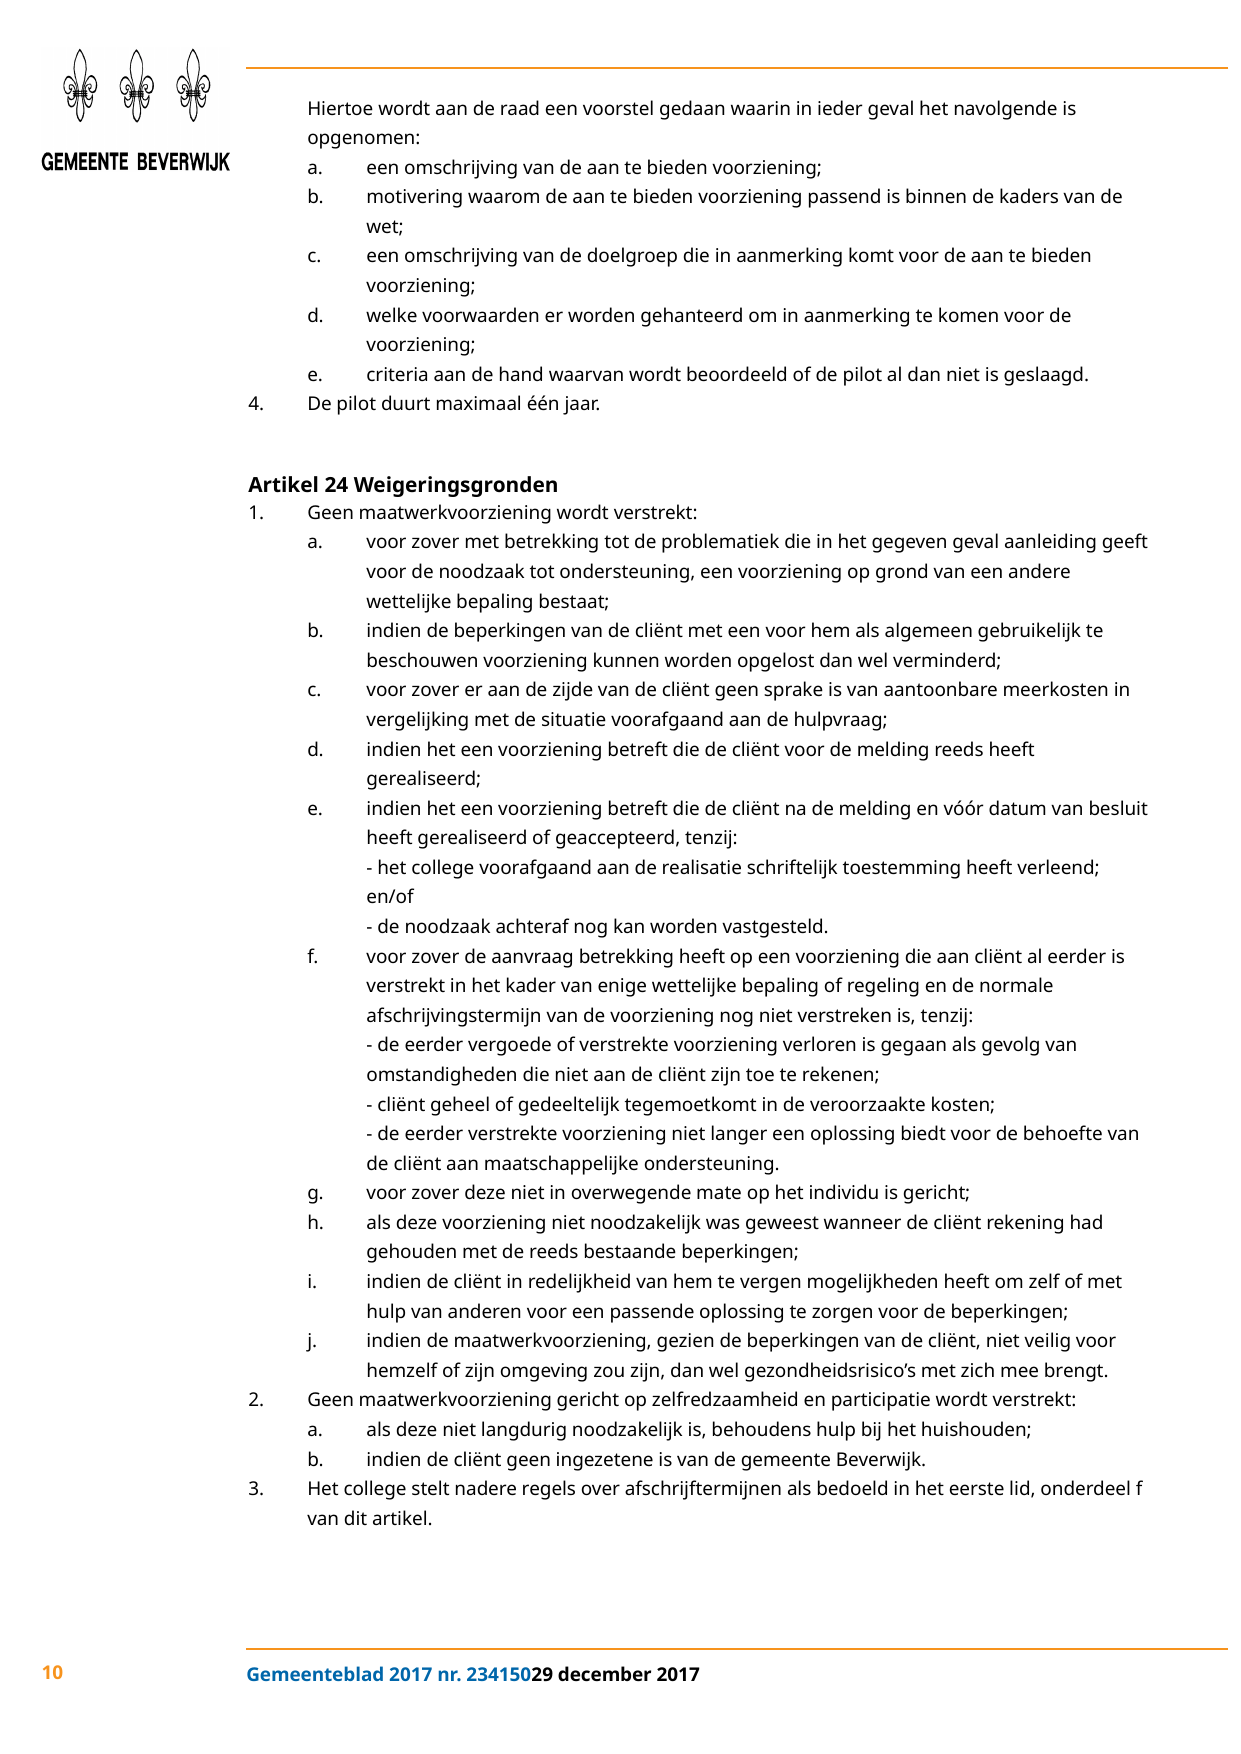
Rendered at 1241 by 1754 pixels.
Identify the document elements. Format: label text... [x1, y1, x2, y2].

list indien de beperkingen van de cliënt met een voor hem als algemeen gebruikelijk te beschouwen voorziening kunnen worden opgelost dan wel verminderd; [307, 617, 1152, 673]
list als deze niet langdurig noodzakelijk is, behoudens hulp bij het huishouden; [307, 1416, 1152, 1442]
list als deze voorziening niet noodzakelijk was geweest wanneer de cliënt rekening had gehouden met de reeds bestaande beperkingen; [307, 1209, 1152, 1264]
list indien de cliënt in redelijkheid van hem te vergen mogelijkheden heeft om zelf of met hulp van anderen voor een passende oplossing te zorgen voor de beperkingen; [307, 1268, 1152, 1323]
list voor zover met betrekking tot de problematiek die in het gegeven geval aanleiding geeft voor de noodzaak tot ondersteuning, een voorziening op grond van een andere wettelijke bepaling bestaat; [307, 529, 1152, 613]
text Artikel 24 Weigeringsgronden [248, 471, 1152, 499]
list voor zover er aan de zijde van de cliënt geen sprake is van aantoonbare meerkosten in vergelijking met de situatie voorafgaand aan de hulpvraag; [307, 677, 1152, 732]
list welke voorwaarden er worden gehanteerd om in aanmerking te komen voor de voorziening; [307, 302, 1152, 357]
list een omschrijving van de aan te bieden voorziening; [307, 154, 1152, 180]
list motivering waarom de aan te bieden voorziening passend is binnen de kaders van de wet; [307, 183, 1152, 239]
list Het college stelt nadere regels over afschrijftermijnen als bedoeld in het eerste lid, onderdeel f van dit artikel. [248, 1475, 1152, 1531]
list - de noodzaak achteraf nog kan worden vastgesteld. [307, 913, 1152, 939]
list - de eerder vergoede of verstrekte voorziening verloren is gegaan als gevolg van omstandigheden die niet aan de cliënt zijn toe te rekenen; [307, 1032, 1152, 1087]
list criteria aan de hand waarvan wordt beoordeeld of de pilot al dan niet is geslaagd. [307, 361, 1152, 387]
list indien de cliënt geen ingezetene is van de gemeente Beverwijk. [307, 1446, 1152, 1471]
list - de eerder verstrekte voorziening niet langer een oplossing biedt voor de behoefte van de cliënt aan maatschappelijke ondersteuning. [307, 1120, 1152, 1176]
list voor zover deze niet in overwegende mate op het individu is gericht; [307, 1179, 1152, 1205]
list - cliënt geheel of gedeeltelijk tegemoetkomt in de veroorzaakte kosten; [307, 1091, 1152, 1116]
list indien de maatwerkvoorziening, gezien de beperkingen van de cliënt, niet veilig voor hemzelf of zijn omgeving zou zijn, dan wel gezondheidsrisico’s met zich mee brengt. [307, 1327, 1152, 1383]
list De pilot duurt maximaal één jaar. [248, 391, 1152, 416]
list voor zover de aanvraag betrekking heeft op een voorziening die aan cliënt al eerder is verstrekt in het kader van enige wettelijke bepaling of regeling en de normale afschrijvingstermijn van de voorziening nog niet verstreken is, tenzij: [307, 943, 1152, 1028]
list een omschrijving van de doelgroep die in aanmerking komt voor de aan te bieden voorziening; [307, 243, 1152, 298]
picture [41, 47, 231, 172]
list indien het een voorziening betreft die de cliënt voor de melding reeds heeft gerealiseerd; [307, 736, 1152, 791]
list Geen maatwerkvoorziening gericht op zelfredzaamheid en participatie wordt verstrekt: [248, 1387, 1152, 1412]
list indien het een voorziening betreft die de cliënt na de melding en vóór datum van besluit heeft gerealiseerd of geaccepteerd, tenzij: [307, 795, 1152, 850]
list Hiertoe wordt aan de raad een voorstel gedaan waarin in ieder geval het navolgende is opgenomen: [248, 95, 1152, 150]
list - het college voorafgaand aan de realisatie schriftelijk toestemming heeft verleend; en/of [307, 854, 1152, 909]
list Geen maatwerkvoorziening wordt verstrekt: [248, 499, 1152, 525]
